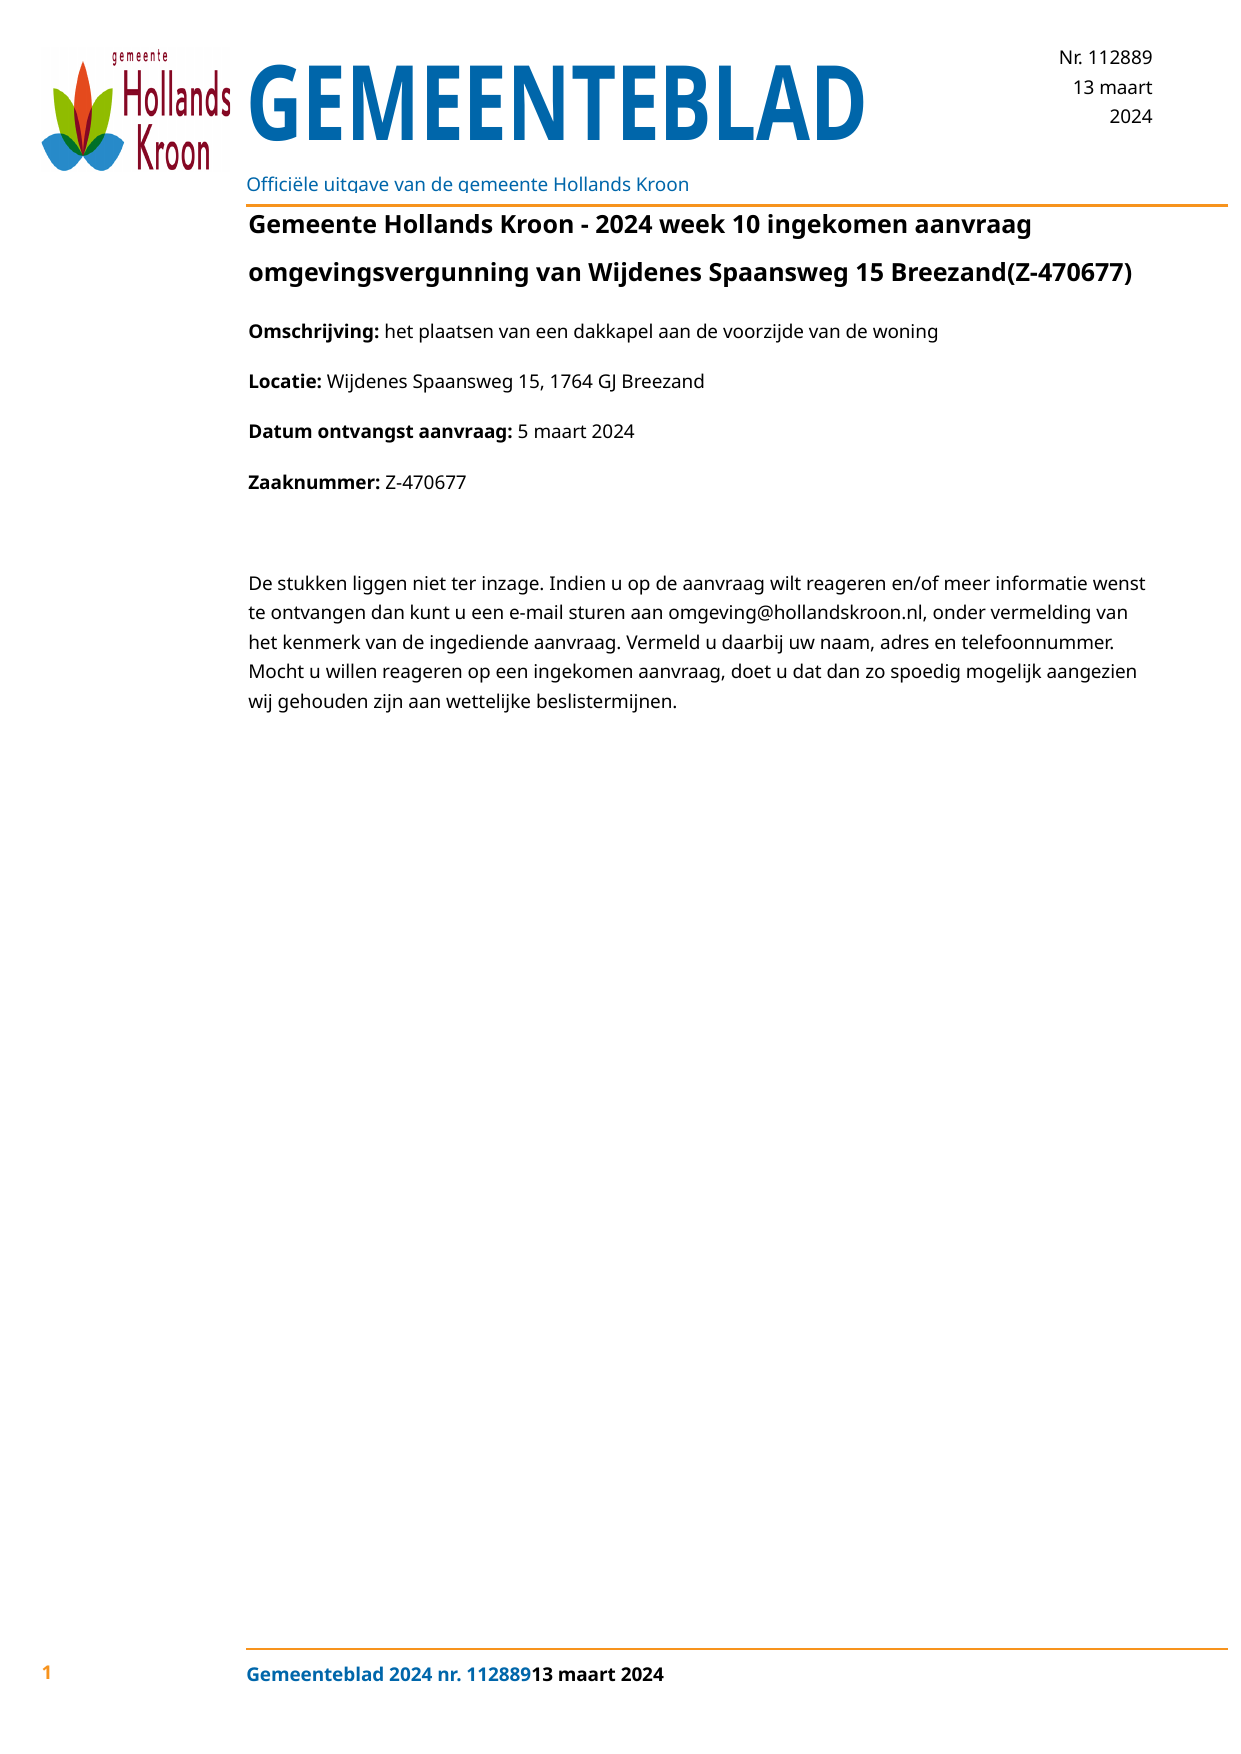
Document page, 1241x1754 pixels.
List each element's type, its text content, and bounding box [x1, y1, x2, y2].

text Zaaknummer: Z-470677 [248, 469, 1152, 495]
text Locatie: Wijdenes Spaansweg 15, 1764 GJ Breezand [248, 368, 1152, 394]
picture [41, 47, 231, 172]
text Gemeente Hollands Kroon - 2024 week 10 ingekomen aanvraag omgevingsvergunning van Wijdenes Spaansweg 15 Breezand(Z-470677) [248, 207, 1152, 288]
text De stukken liggen niet ter inzage. Indien u op de aanvraag wilt reageren en/of meer informatie wenst te ontvangen dan kunt u een e-mail sturen aan omgeving@hollandskroon.nl, onder vermelding van het kenmerk van de ingediende aanvraag. Vermeld u daarbij uw naam, adres en telefoonnummer. Mocht u willen reageren op een ingekomen aanvraag, doet u dat dan zo spoedig mogelijk aangezien wij gehouden zijn aan wettelijke beslistermijnen. [248, 570, 1152, 714]
text Omschrijving: het plaatsen van een dakkapel aan de voorzijde van de woning [248, 318, 1152, 344]
text Datum ontvangst aanvraag: 5 maart 2024 [248, 419, 1152, 444]
